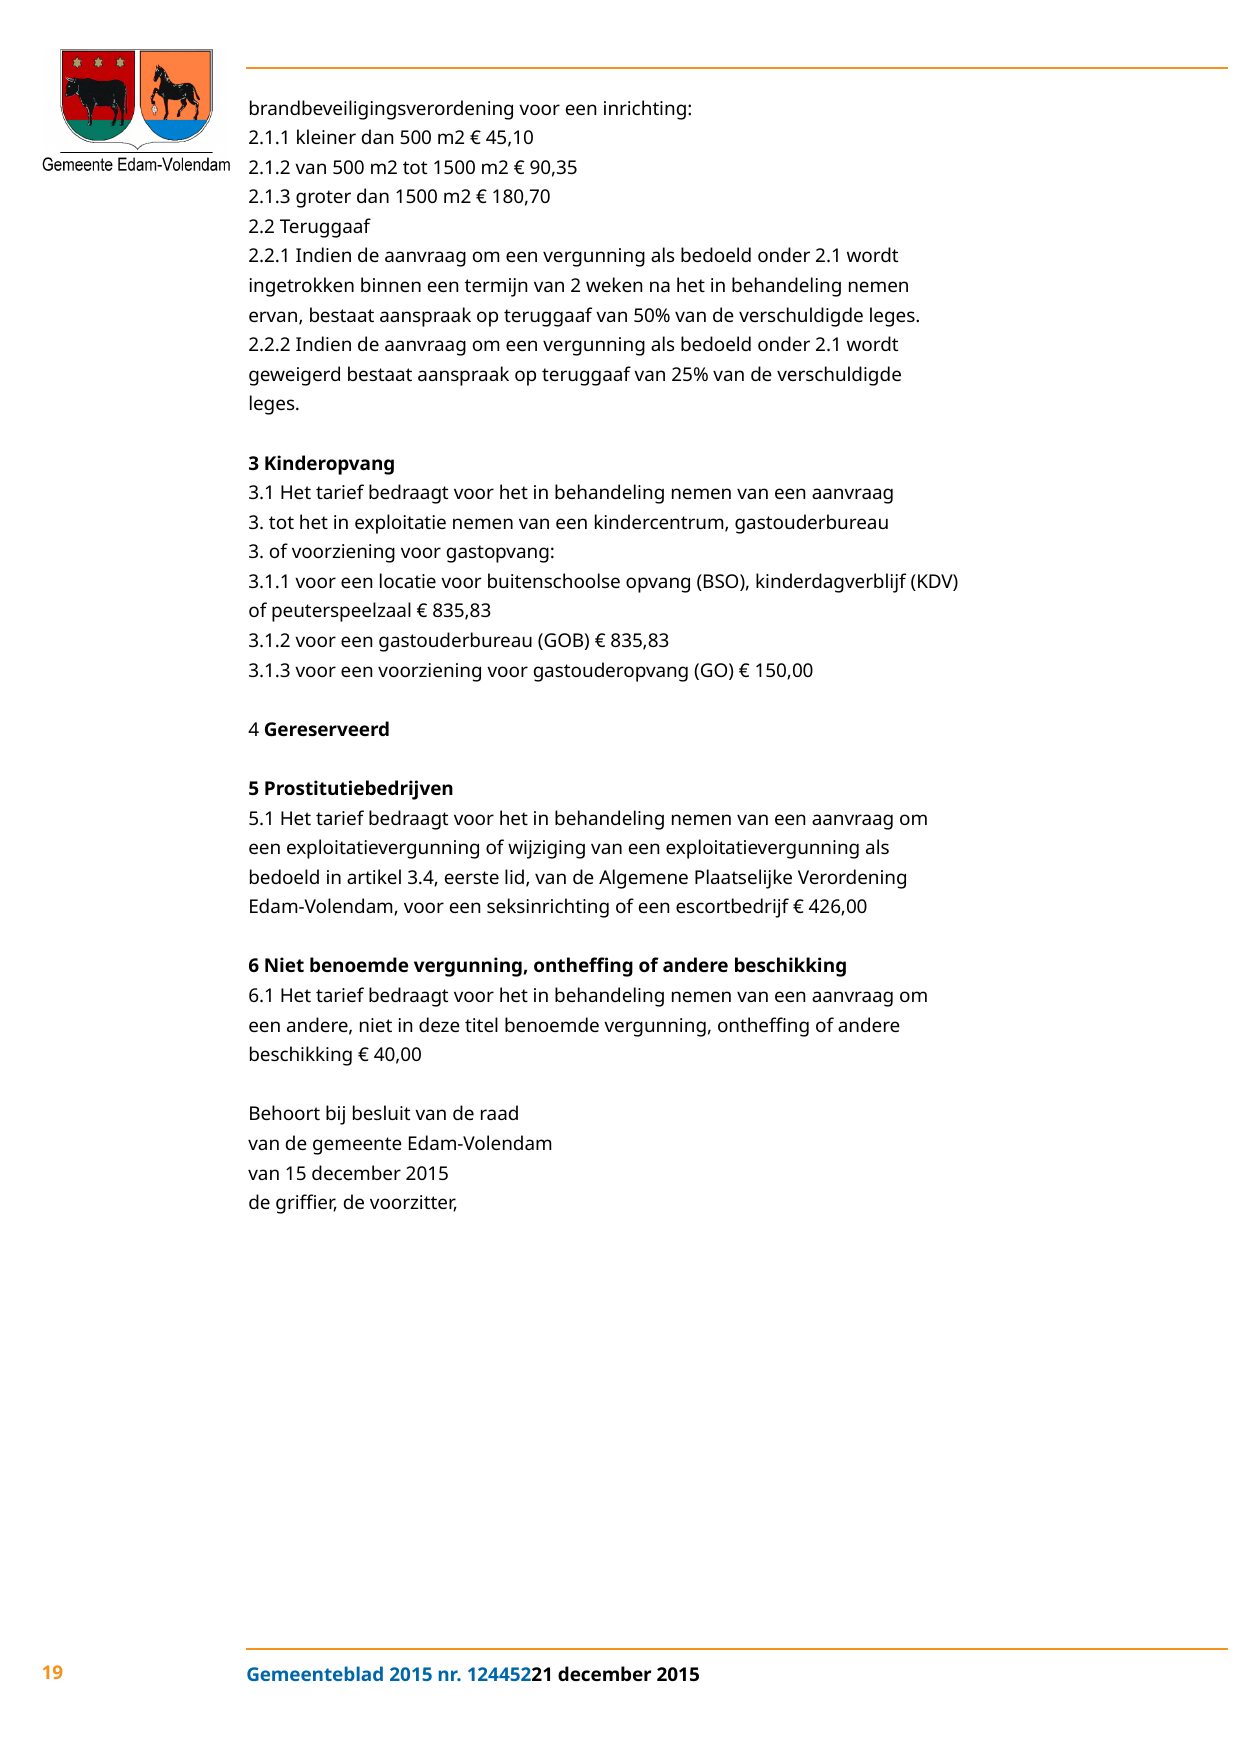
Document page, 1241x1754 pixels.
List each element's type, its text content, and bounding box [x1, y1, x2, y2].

text 5 Prostitutiebedrijven [248, 775, 1152, 801]
text een exploitatievergunning of wijziging van een exploitatievergunning als [248, 834, 1152, 860]
text 5.1 Het tarief bedraagt voor het in behandeling nemen van een aanvraag om [248, 805, 1152, 831]
text 3.1 Het tarief bedraagt voor het in behandeling nemen van een aanvraag [248, 479, 1152, 505]
text 4 Gereserveerd [248, 716, 1152, 742]
text leges. [248, 391, 1152, 416]
text brandbeveiligingsverordening voor een inrichting: [248, 95, 1152, 121]
text 3. tot het in exploitatie nemen van een kindercentrum, gastouderbureau [248, 509, 1152, 535]
text 2.2 Teruggaaf [248, 213, 1152, 239]
text 3.1.3 voor een voorziening voor gastouderopvang (GO) € 150,00 [248, 657, 1152, 683]
text Edam-Volendam, voor een seksinrichting of een escortbedrijf € 426,00 [248, 893, 1152, 919]
text Behoort bij besluit van de raad [248, 1101, 1152, 1126]
text 2.2.1 Indien de aanvraag om een vergunning als bedoeld onder 2.1 wordt [248, 243, 1152, 268]
text 6 Niet benoemde vergunning, ontheffing of andere beschikking [248, 953, 1152, 978]
text 2.1.3 groter dan 1500 m2 € 180,70 [248, 183, 1152, 209]
text of peuterspeelzaal € 835,83 [248, 598, 1152, 623]
text 3.1.1 voor een locatie voor buitenschoolse opvang (BSO), kinderdagverblijf (KDV) [248, 568, 1152, 594]
text van de gemeente Edam-Volendam [248, 1130, 1152, 1156]
text 6.1 Het tarief bedraagt voor het in behandeling nemen van een aanvraag om [248, 982, 1152, 1008]
text beschikking € 40,00 [248, 1041, 1152, 1067]
text de griffier, de voorzitter, [248, 1189, 1152, 1215]
text een andere, niet in deze titel benoemde vergunning, ontheffing of andere [248, 1012, 1152, 1038]
text van 15 december 2015 [248, 1160, 1152, 1186]
picture [41, 47, 231, 172]
text 2.1.2 van 500 m2 tot 1500 m2 € 90,35 [248, 154, 1152, 180]
text geweigerd bestaat aanspraak op teruggaaf van 25% van de verschuldigde [248, 361, 1152, 387]
text 3. of voorziening voor gastopvang: [248, 538, 1152, 564]
text 3.1.2 voor een gastouderbureau (GOB) € 835,83 [248, 627, 1152, 653]
text 3 Kinderopvang [248, 450, 1152, 476]
text ervan, bestaat aanspraak op teruggaaf van 50% van de verschuldigde leges. [248, 302, 1152, 328]
text 2.2.2 Indien de aanvraag om een vergunning als bedoeld onder 2.1 wordt [248, 331, 1152, 357]
text 2.1.1 kleiner dan 500 m2 € 45,10 [248, 124, 1152, 150]
text bedoeld in artikel 3.4, eerste lid, van de Algemene Plaatselijke Verordening [248, 864, 1152, 890]
text ingetrokken binnen een termijn van 2 weken na het in behandeling nemen [248, 272, 1152, 298]
